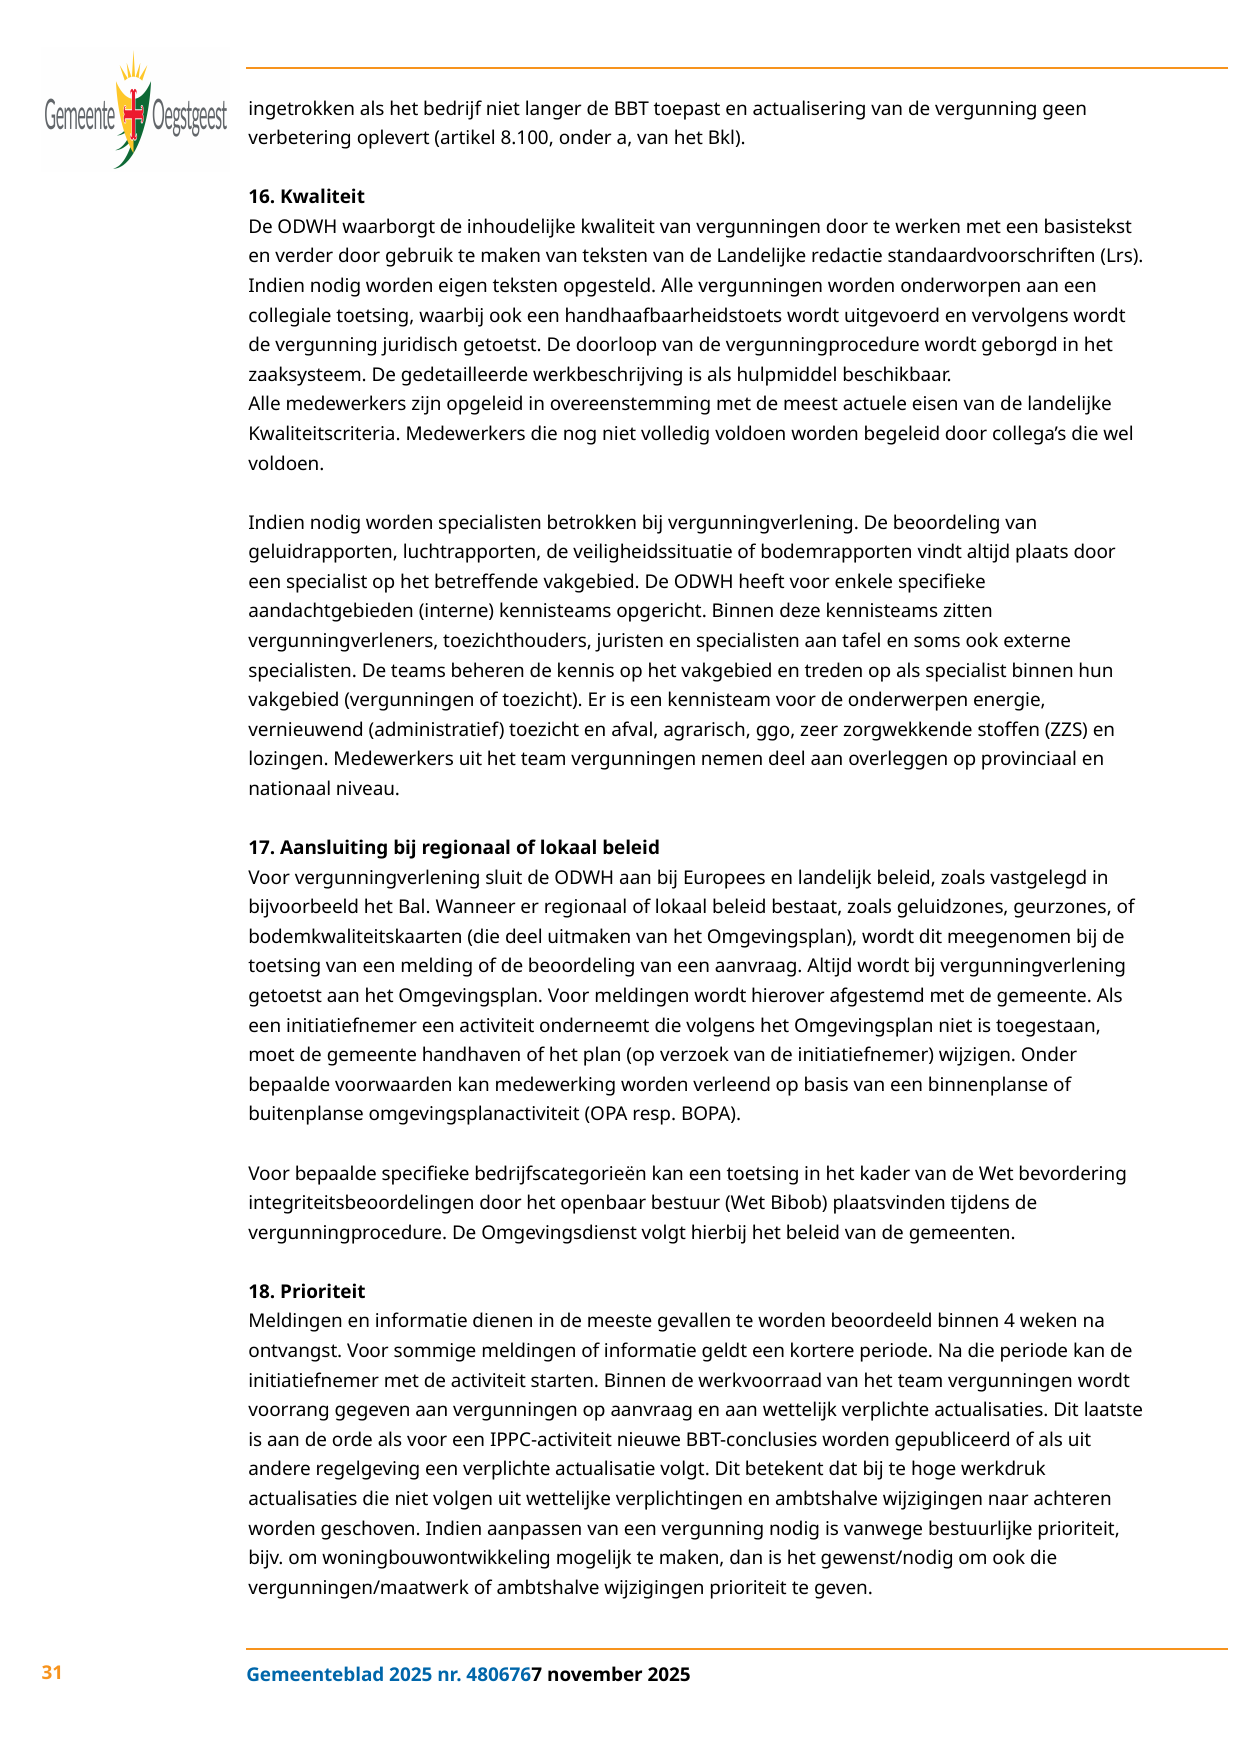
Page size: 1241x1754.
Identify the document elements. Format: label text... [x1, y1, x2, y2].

picture [41, 47, 231, 172]
text Alle medewerkers zijn opgeleid in overeenstemming met de meest actuele eisen van de landelijke Kwaliteitscriteria. Medewerkers die nog niet volledig voldoen worden begeleid door collega’s die wel voldoen. [248, 391, 1152, 476]
text De ODWH waarborgt de inhoudelijke kwaliteit van vergunningen door te werken met een basistekst en verder door gebruik te maken van teksten van de Landelijke redactie standaardvoorschriften (Lrs). Indien nodig worden eigen teksten opgesteld. Alle vergunningen worden onderworpen aan een collegiale toetsing, waarbij ook een handhaafbaarheidstoets wordt uitgevoerd en vervolgens wordt de vergunning juridisch getoetst. De doorloop van de vergunningprocedure wordt geborgd in het zaaksysteem. De gedetailleerde werkbeschrijving is als hulpmiddel beschikbaar. [248, 213, 1152, 387]
text 18. Prioriteit [248, 1278, 1152, 1304]
text 16. Kwaliteit [248, 183, 1152, 209]
text Meldingen en informatie dienen in de meeste gevallen te worden beoordeeld binnen 4 weken na ontvangst. Voor sommige meldingen of informatie geldt een kortere periode. Na die periode kan de initiatiefnemer met de activiteit starten. Binnen de werkvoorraad van het team vergunningen wordt voorrang gegeven aan vergunningen op aanvraag en aan wettelijk verplichte actualisaties. Dit laatste is aan de orde als voor een IPPC-activiteit nieuwe BBT-conclusies worden gepubliceerd of als uit andere regelgeving een verplichte actualisatie volgt. Dit betekent dat bij te hoge werkdruk actualisaties die niet volgen uit wettelijke verplichtingen en ambtshalve wijzigingen naar achteren worden geschoven. Indien aanpassen van een vergunning nodig is vanwege bestuurlijke prioriteit, bijv. om woningbouwontwikkeling mogelijk te maken, dan is het gewenst/nodig om ook die vergunningen/maatwerk of ambtshalve wijzigingen prioriteit te geven. [248, 1308, 1152, 1600]
text ingetrokken als het bedrijf niet langer de BBT toepast en actualisering van de vergunning geen verbetering oplevert (artikel 8.100, onder a, van het Bkl). [248, 95, 1152, 150]
text Voor vergunningverlening sluit de ODWH aan bij Europees en landelijk beleid, zoals vastgelegd in bijvoorbeeld het Bal. Wanneer er regionaal of lokaal beleid bestaat, zoals geluidzones, geurzones, of bodemkwaliteitskaarten (die deel uitmaken van het Omgevingsplan), wordt dit meegenomen bij de toetsing van een melding of de beoordeling van een aanvraag. Altijd wordt bij vergunningverlening getoetst aan het Omgevingsplan. Voor meldingen wordt hierover afgestemd met de gemeente. Als een initiatiefnemer een activiteit onderneemt die volgens het Omgevingsplan niet is toegestaan, moet de gemeente handhaven of het plan (op verzoek van de initiatiefnemer) wijzigen. Onder bepaalde voorwaarden kan medewerking worden verleend op basis van een binnenplanse of buitenplanse omgevingsplanactiviteit (OPA resp. BOPA). [248, 864, 1152, 1126]
text Indien nodig worden specialisten betrokken bij vergunningverlening. De beoordeling van geluidrapporten, luchtrapporten, de veiligheidssituatie of bodemrapporten vindt altijd plaats door een specialist op het betreffende vakgebied. De ODWH heeft voor enkele specifieke aandachtgebieden (interne) kennisteams opgericht. Binnen deze kennisteams zitten vergunningverleners, toezichthouders, juristen en specialisten aan tafel en soms ook externe specialisten. De teams beheren de kennis op het vakgebied en treden op als specialist binnen hun vakgebied (vergunningen of toezicht). Er is een kennisteam voor de onderwerpen energie, vernieuwend (administratief) toezicht en afval, agrarisch, ggo, zeer zorgwekkende stoffen (ZZS) en lozingen. Medewerkers uit het team vergunningen nemen deel aan overleggen op provinciaal en nationaal niveau. [248, 509, 1152, 801]
text 17. Aansluiting bij regionaal of lokaal beleid [248, 834, 1152, 860]
text Voor bepaalde specifieke bedrijfscategorieën kan een toetsing in het kader van de Wet bevordering integriteitsbeoordelingen door het openbaar bestuur (Wet Bibob) plaatsvinden tijdens de vergunningprocedure. De Omgevingsdienst volgt hierbij het beleid van de gemeenten. [248, 1160, 1152, 1245]
